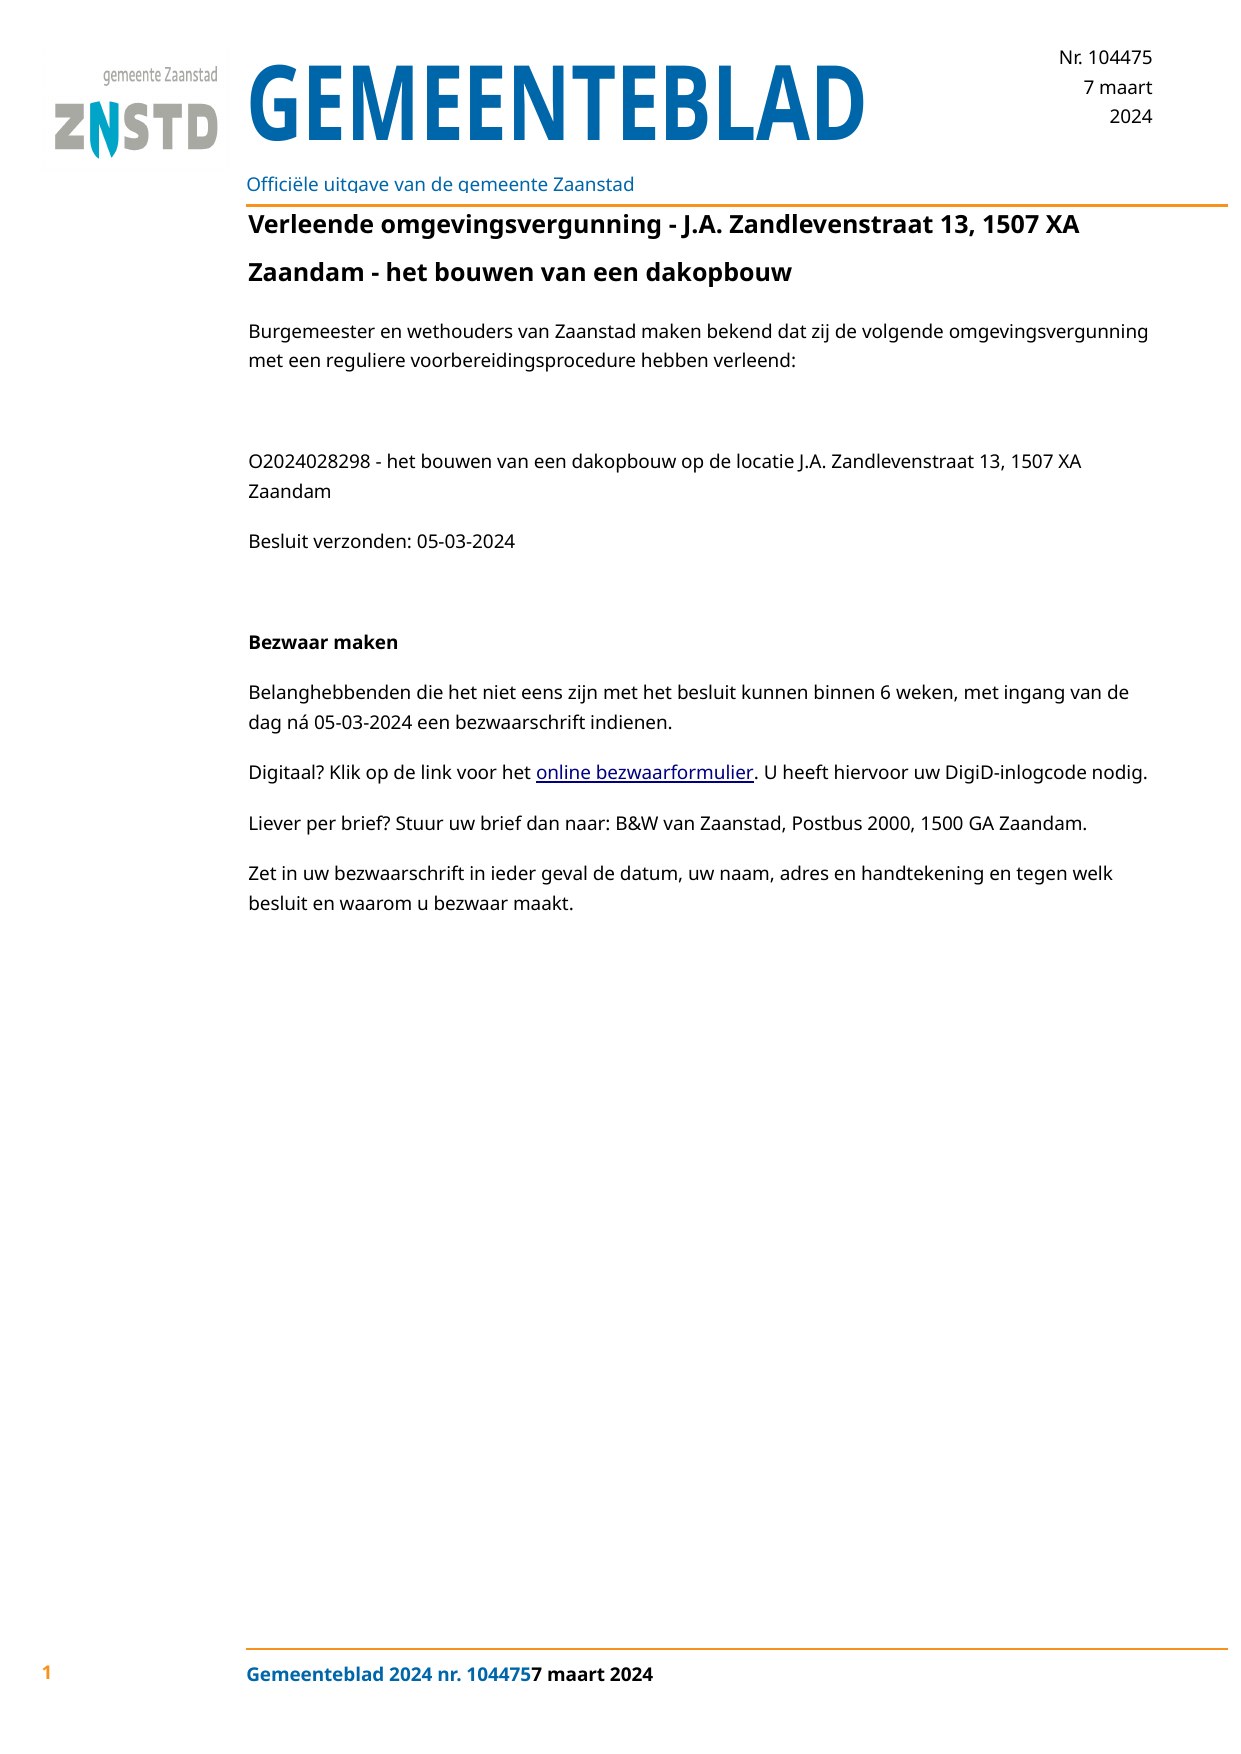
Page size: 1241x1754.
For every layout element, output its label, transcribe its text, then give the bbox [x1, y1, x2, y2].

text Burgemeester en wethouders van Zaanstad maken bekend dat zij de volgende omgevingsvergunning met een reguliere voorbereidingsprocedure hebben verleend: [248, 318, 1152, 373]
text Besluit verzonden: 05-03-2024 [248, 528, 1152, 554]
text Liever per brief? Stuur uw brief dan naar: B&W van Zaanstad, Postbus 2000, 1500 GA Zaandam. [248, 810, 1152, 836]
text O2024028298 - het bouwen van een dakopbouw op de locatie J.A. Zandlevenstraat 13, 1507 XA Zaandam [248, 448, 1152, 504]
text Digitaal? Klik op de link voor het online bezwaarformulier. U heeft hiervoor uw DigiD-inlogcode nodig. [248, 759, 1152, 785]
text Belanghebbenden die het niet eens zijn met het besluit kunnen binnen 6 weken, met ingang van de dag ná 05-03-2024 een bezwaarschrift indienen. [248, 679, 1152, 735]
text Zet in uw bezwaarschrift in ieder geval de datum, uw naam, adres en handtekening en tegen welk besluit en waarom u bezwaar maakt. [248, 860, 1152, 916]
picture [41, 47, 231, 172]
text Bezwaar maken [248, 629, 1152, 655]
text Verleende omgevingsvergunning - J.A. Zandlevenstraat 13, 1507 XA Zaandam - het bouwen van een dakopbouw [248, 207, 1152, 288]
